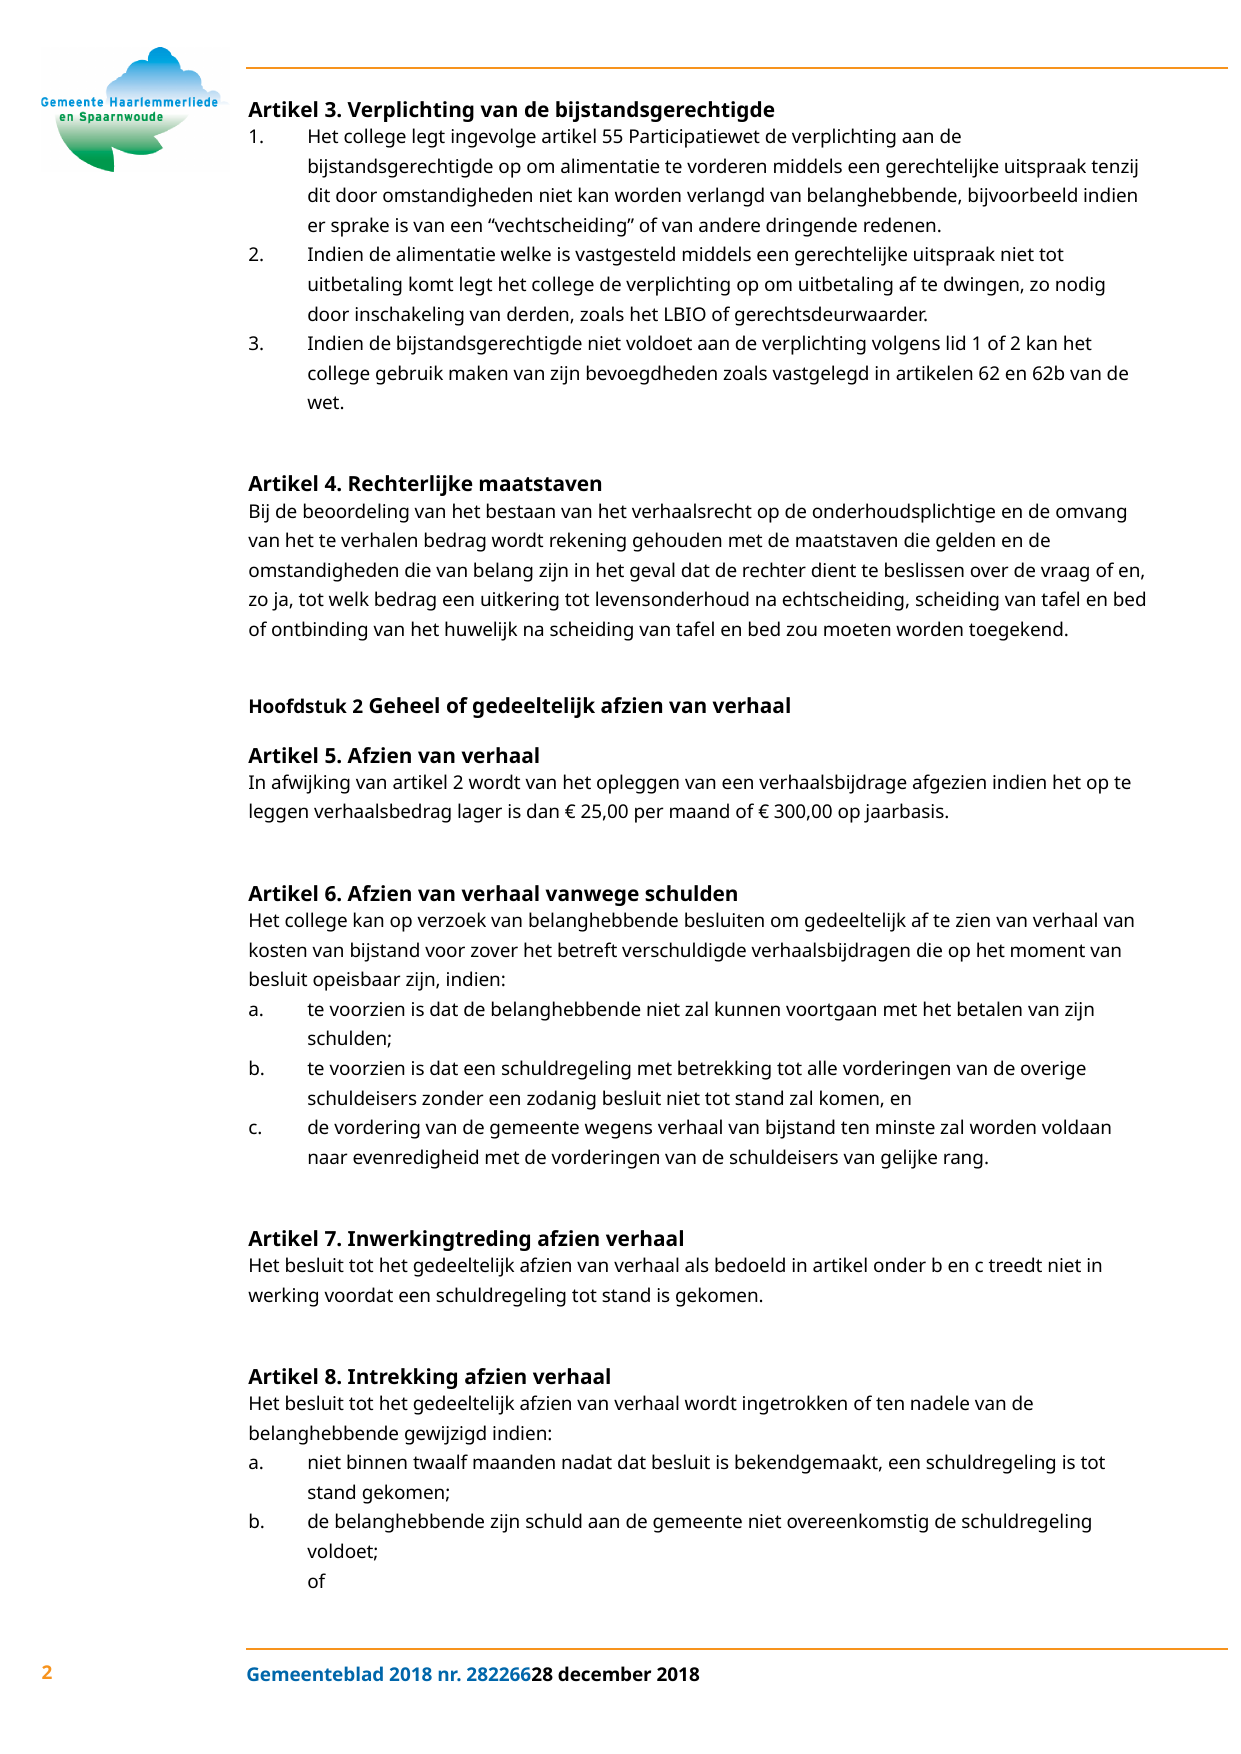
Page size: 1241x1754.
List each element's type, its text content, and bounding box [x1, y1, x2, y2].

list te voorzien is dat de belanghebbende niet zal kunnen voortgaan met het betalen van zijn schulden; [248, 996, 1152, 1051]
picture [41, 47, 231, 172]
text leggen verhaalsbedrag lager is dan € 25,00 per maand of € 300,00 op jaarbasis. [248, 799, 1152, 824]
list te voorzien is dat een schuldregeling met betrekking tot alle vorderingen van de overige schuldeisers zonder een zodanig besluit niet tot stand zal komen, en [248, 1055, 1152, 1110]
text Artikel 4. Rechterlijke maatstaven [248, 469, 1152, 498]
text Artikel 8. Intrekking afzien verhaal [248, 1362, 1152, 1390]
text kosten van bijstand voor zover het betreft verschuldigde verhaalsbijdragen die op het moment van [248, 937, 1152, 962]
text Artikel 6. Afzien van verhaal vanwege schulden [248, 879, 1152, 907]
text Het besluit tot het gedeeltelijk afzien van verhaal wordt ingetrokken of ten nadele van de [248, 1390, 1152, 1416]
list of [248, 1568, 1152, 1593]
text zo ja, tot welk bedrag een uitkering tot levensonderhoud na echtscheiding, scheiding van tafel en bed [248, 587, 1152, 612]
text omstandigheden die van belang zijn in het geval dat de rechter dient te beslissen over de vraag of en, [248, 557, 1152, 583]
text Het college kan op verzoek van belanghebbende besluiten om gedeeltelijk af te zien van verhaal van [248, 907, 1152, 933]
list Indien de alimentatie welke is vastgesteld middels een gerechtelijke uitspraak niet tot uitbetaling komt legt het college de verplichting op om uitbetaling af te dwingen, zo nodig door inschakeling van derden, zoals het LBIO of gerechtsdeurwaarder. [248, 242, 1152, 326]
text Hoofdstuk 2 Geheel of gedeeltelijk afzien van verhaal [248, 691, 1152, 720]
text Artikel 3. Verplichting van de bijstandsgerechtigde [248, 95, 1152, 123]
list de belanghebbende zijn schuld aan de gemeente niet overeenkomstig de schuldregeling voldoet; [248, 1509, 1152, 1564]
text werking voordat een schuldregeling tot stand is gekomen. [248, 1282, 1152, 1308]
text Bij de beoordeling van het bestaan van het verhaalsrecht op de onderhoudsplichtige en de omvang [248, 498, 1152, 524]
text Artikel 5. Afzien van verhaal [248, 741, 1152, 769]
list Indien de bijstandsgerechtigde niet voldoet aan de verplichting volgens lid 1 of 2 kan het college gebruik maken van zijn bevoegdheden zoals vastgelegd in artikelen 62 en 62b van de wet. [248, 330, 1152, 415]
text belanghebbende gewijzigd indien: [248, 1420, 1152, 1446]
list niet binnen twaalf maanden nadat dat besluit is bekendgemaakt, een schuldregeling is tot stand gekomen; [248, 1449, 1152, 1505]
text Artikel 7. Inwerkingtreding afzien verhaal [248, 1224, 1152, 1252]
text besluit opeisbaar zijn, indien: [248, 966, 1152, 992]
list Het college legt ingevolge artikel 55 Participatiewet de verplichting aan de bijstandsgerechtigde op om alimentatie te vorderen middels een gerechtelijke uitspraak tenzij dit door omstandigheden niet kan worden verlangd van belanghebbende, bijvoorbeeld indien er sprake is van een “vechtscheiding” of van andere dringende redenen. [248, 123, 1152, 238]
list de vordering van de gemeente wegens verhaal van bijstand ten minste zal worden voldaan naar evenredigheid met de vorderingen van de schuldeisers van gelijke rang. [248, 1114, 1152, 1169]
text In afwijking van artikel 2 wordt van het opleggen van een verhaalsbijdrage afgezien indien het op te [248, 769, 1152, 795]
text of ontbinding van het huwelijk na scheiding van tafel en bed zou moeten worden toegekend. [248, 616, 1152, 642]
text van het te verhalen bedrag wordt rekening gehouden met de maatstaven die gelden en de [248, 527, 1152, 553]
text Het besluit tot het gedeeltelijk afzien van verhaal als bedoeld in artikel onder b en c treedt niet in [248, 1252, 1152, 1278]
